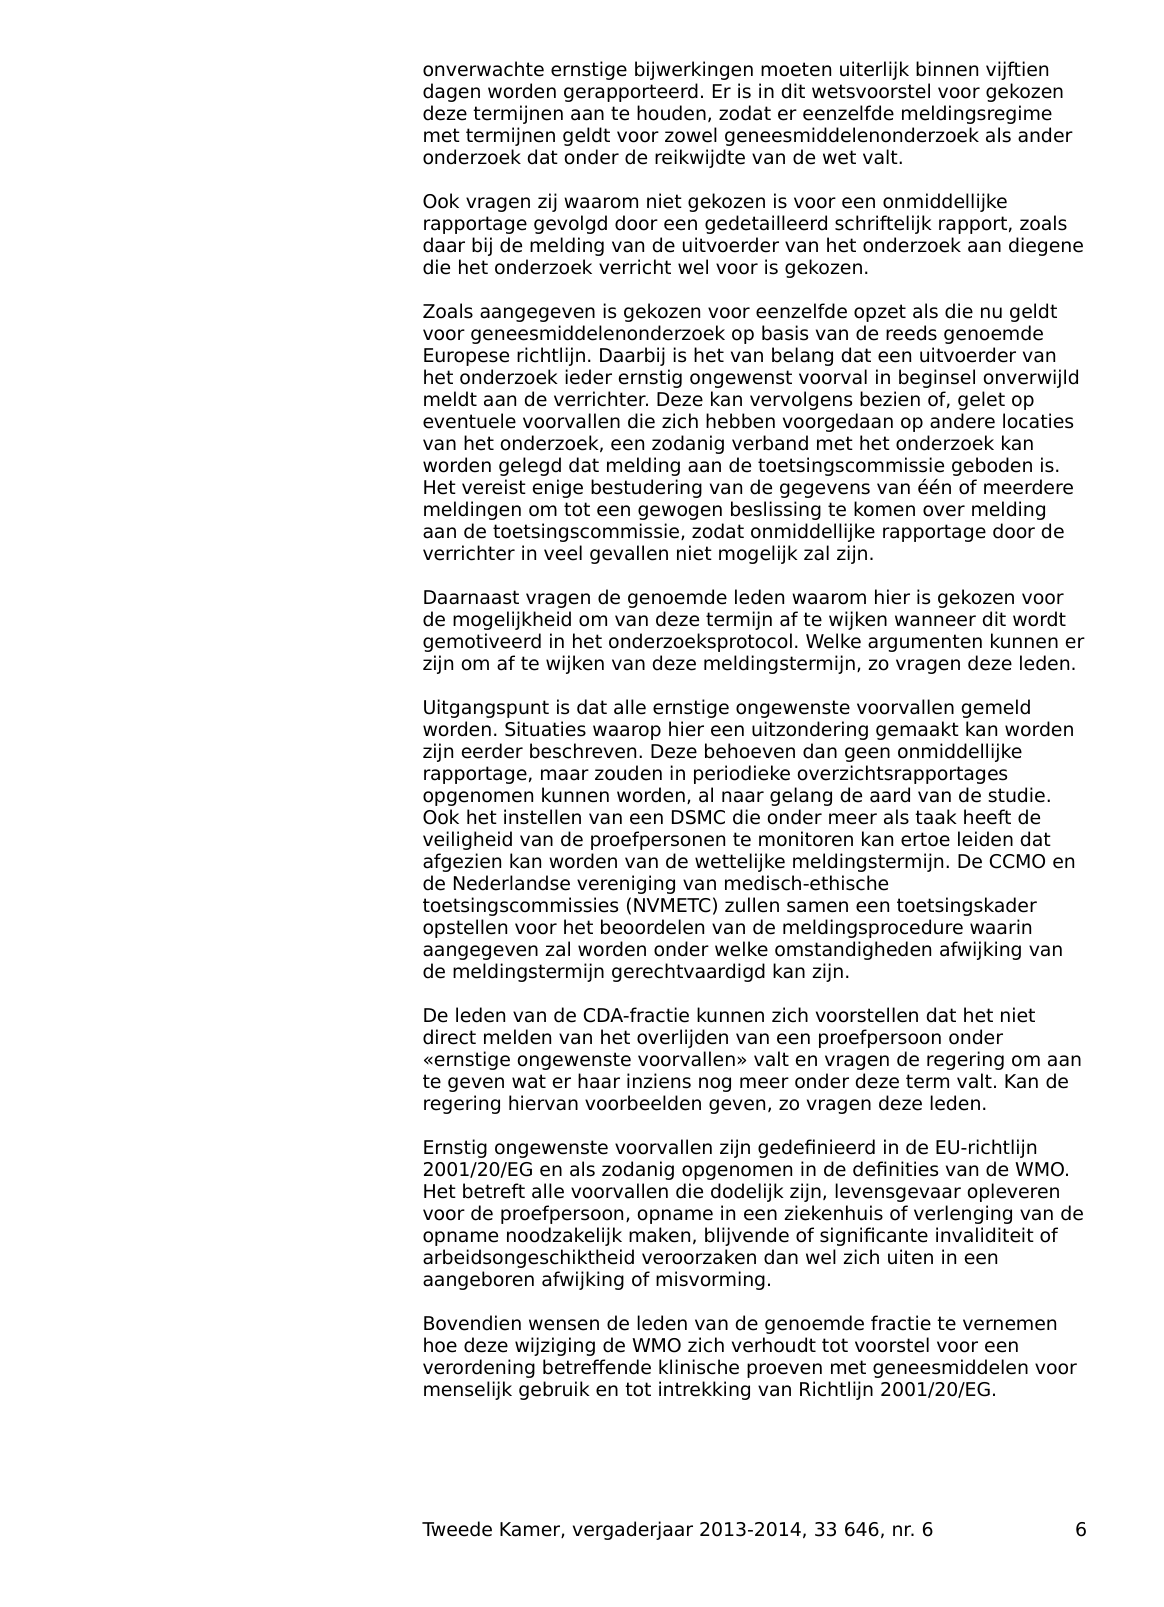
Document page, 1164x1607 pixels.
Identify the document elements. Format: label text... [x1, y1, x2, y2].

text Uitgangspunt is dat alle ernstige ongewenste voorvallen gemeld worden. Situaties waarop hier een uitzondering gemaakt kan worden zijn eerder beschreven. Deze behoeven dan geen onmiddellijke rapportage, maar zouden in periodieke overzichtsrapportages opgenomen kunnen worden, al naar gelang de aard van de studie. Ook het instellen van een DSMC die onder meer als taak heeft de veiligheid van de proefpersonen te monitoren kan ertoe leiden dat afgezien kan worden van de wettelijke meldingstermijn. De CCMO en de Nederlandse vereniging van medisch-ethische toetsingscommissies (NVMETC) zullen samen een toetsingskader opstellen voor het beoordelen van de meldingsprocedure waarin aangegeven zal worden onder welke omstandigheden afwijking van de meldingstermijn gerechtvaardigd kan zijn. [422, 697, 1087, 983]
text onverwachte ernstige bijwerkingen moeten uiterlijk binnen vijftien dagen worden gerapporteerd. Er is in dit wetsvoorstel voor gekozen deze termijnen aan te houden, zodat er eenzelfde meldingsregime met termijnen geldt voor zowel geneesmiddelenonderzoek als ander onderzoek dat onder de reikwijdte van de wet valt. [422, 59, 1087, 169]
text De leden van de CDA-fractie kunnen zich voorstellen dat het niet direct melden van het overlijden van een proefpersoon onder «ernstige ongewenste voorvallen» valt en vragen de regering om aan te geven wat er haar inziens nog meer onder deze term valt. Kan de regering hiervan voorbeelden geven, zo vragen deze leden. [422, 1005, 1087, 1115]
text Zoals aangegeven is gekozen voor eenzelfde opzet als die nu geldt voor geneesmiddelenonderzoek op basis van de reeds genoemde Europese richtlijn. Daarbij is het van belang dat een uitvoerder van het onderzoek ieder ernstig ongewenst voorval in beginsel onverwijld meldt aan de verrichter. Deze kan vervolgens bezien of, gelet op eventuele voorvallen die zich hebben voorgedaan op andere locaties van het onderzoek, een zodanig verband met het onderzoek kan worden gelegd dat melding aan de toetsingscommissie geboden is. Het vereist enige bestudering van de gegevens van één of meerdere meldingen om tot een gewogen beslissing te komen over melding aan de toetsingscommissie, zodat onmiddellijke rapportage door de verrichter in veel gevallen niet mogelijk zal zijn. [422, 301, 1087, 565]
text Bovendien wensen de leden van de genoemde fractie te vernemen hoe deze wijziging de WMO zich verhoudt tot voorstel voor een verordening betreffende klinische proeven met geneesmiddelen voor menselijk gebruik en tot intrekking van Richtlijn 2001/20/EG. [422, 1313, 1087, 1401]
text Daarnaast vragen de genoemde leden waarom hier is gekozen voor de mogelijkheid om van deze termijn af te wijken wanneer dit wordt gemotiveerd in het onderzoeksprotocol. Welke argumenten kunnen er zijn om af te wijken van deze meldingstermijn, zo vragen deze leden. [422, 587, 1087, 675]
text Ook vragen zij waarom niet gekozen is voor een onmiddellijke rapportage gevolgd door een gedetailleerd schriftelijk rapport, zoals daar bij de melding van de uitvoerder van het onderzoek aan diegene die het onderzoek verricht wel voor is gekozen. [422, 191, 1087, 279]
text Ernstig ongewenste voorvallen zijn gedefinieerd in de EU-richtlijn 2001/20/EG en als zodanig opgenomen in de definities van de WMO. Het betreft alle voorvallen die dodelijk zijn, levensgevaar opleveren voor de proefpersoon, opname in een ziekenhuis of verlenging van de opname noodzakelijk maken, blijvende of significante invaliditeit of arbeidsongeschiktheid veroorzaken dan wel zich uiten in een aangeboren afwijking of misvorming. [422, 1137, 1087, 1291]
